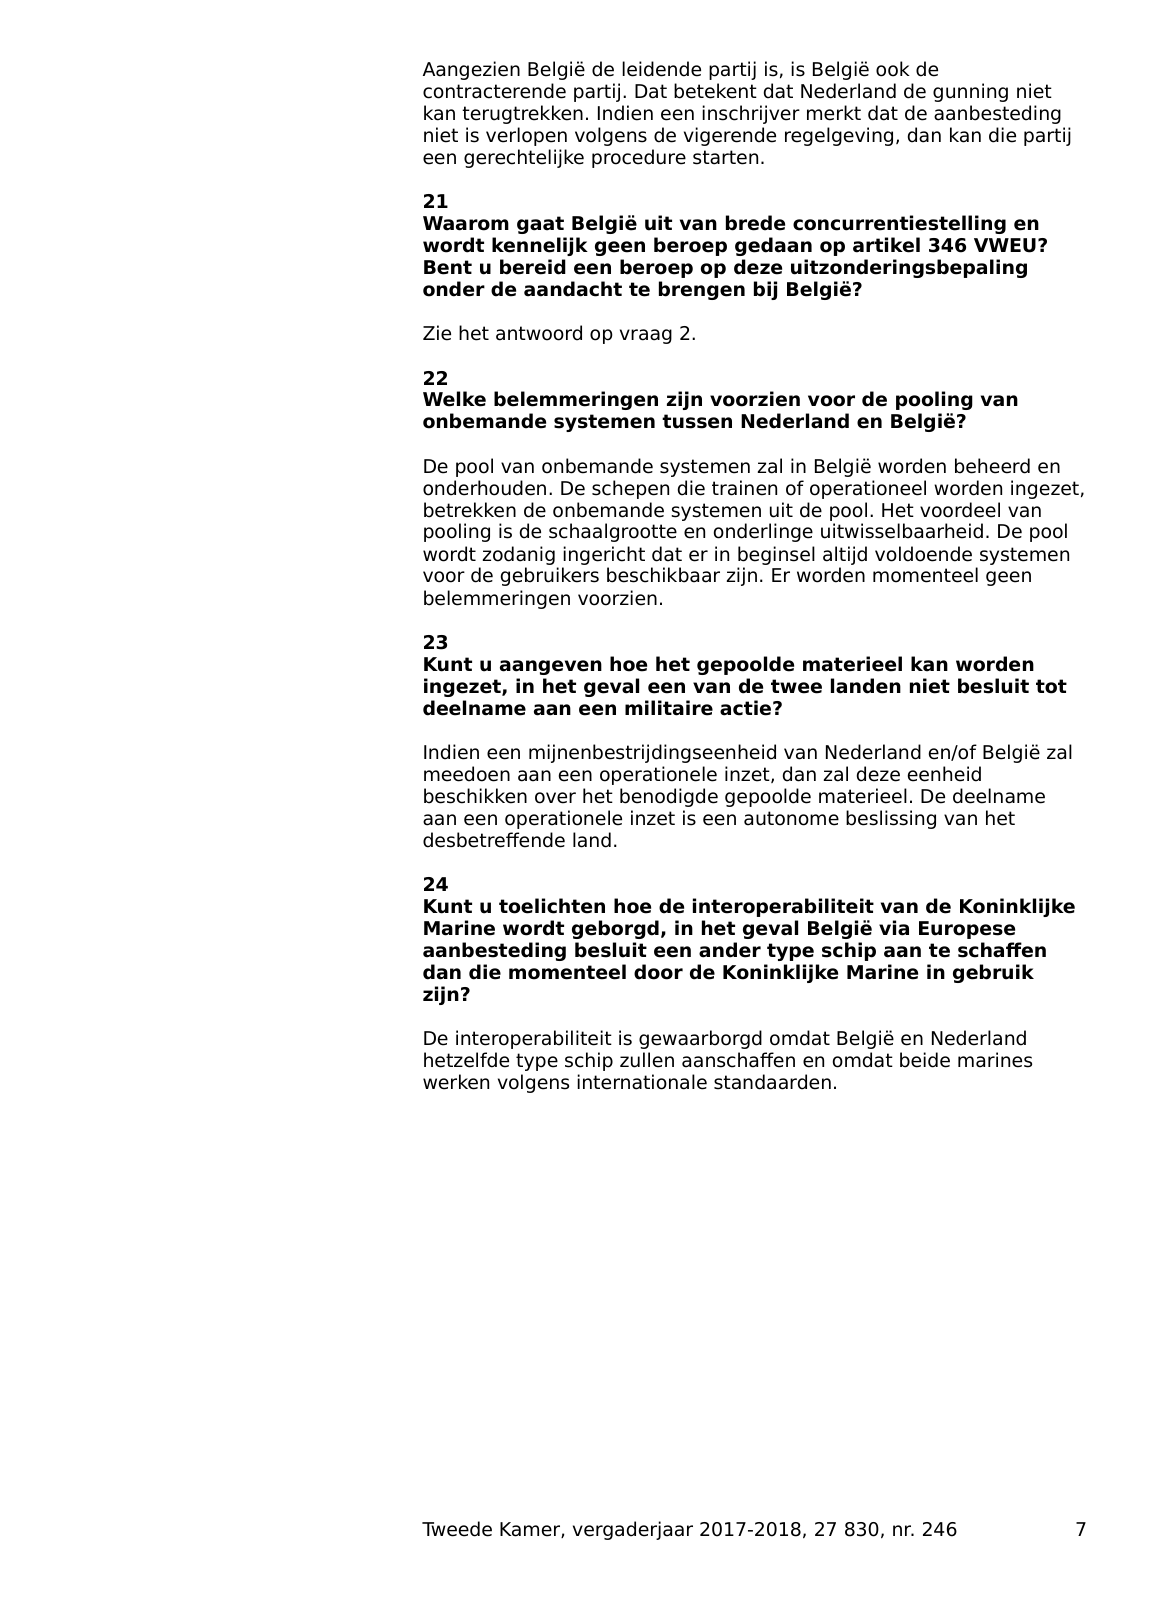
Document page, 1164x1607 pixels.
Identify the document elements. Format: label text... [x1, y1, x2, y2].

text 23 [422, 632, 1087, 653]
text Kunt u aangeven hoe het gepoolde materieel kan worden ingezet, in het geval een van de twee landen niet besluit tot deelname aan een militaire actie? [422, 653, 1087, 719]
text 24 [422, 874, 1087, 896]
text 21 [422, 191, 1087, 213]
text 22 [422, 367, 1087, 389]
text Zie het antwoord op vraag 2. [422, 323, 1087, 345]
text Aangezien België de leidende partij is, is België ook de contracterende partij. Dat betekent dat Nederland de gunning niet kan terugtrekken. Indien een inschrijver merkt dat de aanbesteding niet is verlopen volgens de vigerende regelgeving, dan kan die partij een gerechtelijke procedure starten. [422, 59, 1087, 169]
text Welke belemmeringen zijn voorzien voor de pooling van onbemande systemen tussen Nederland en België? [422, 389, 1087, 433]
text Indien een mijnenbestrijdingseenheid van Nederland en/of België zal meedoen aan een operationele inzet, dan zal deze eenheid beschikken over het benodigde gepoolde materieel. De deelname aan een operationele inzet is een autonome beslissing van het desbetreffende land. [422, 742, 1087, 852]
text Waarom gaat België uit van brede concurrentiestelling en wordt kennelijk geen beroep gedaan op artikel 346 VWEU? Bent u bereid een beroep op deze uitzonderingsbepaling onder de aandacht te brengen bij België? [422, 213, 1087, 301]
text Kunt u toelichten hoe de interoperabiliteit van de Koninklijke Marine wordt geborgd, in het geval België via Europese aanbesteding besluit een ander type schip aan te schaffen dan die momenteel door de Koninklijke Marine in gebruik zijn? [422, 896, 1087, 1006]
text De pool van onbemande systemen zal in België worden beheerd en onderhouden. De schepen die trainen of operationeel worden ingezet, betrekken de onbemande systemen uit de pool. Het voordeel van pooling is de schaalgrootte en onderlinge uitwisselbaarheid. De pool wordt zodanig ingericht dat er in beginsel altijd voldoende systemen voor de gebruikers beschikbaar zijn. Er worden momenteel geen belemmeringen voorzien. [422, 456, 1087, 609]
text De interoperabiliteit is gewaarborgd omdat België en Nederland hetzelfde type schip zullen aanschaffen en omdat beide marines werken volgens internationale standaarden. [422, 1028, 1087, 1094]
